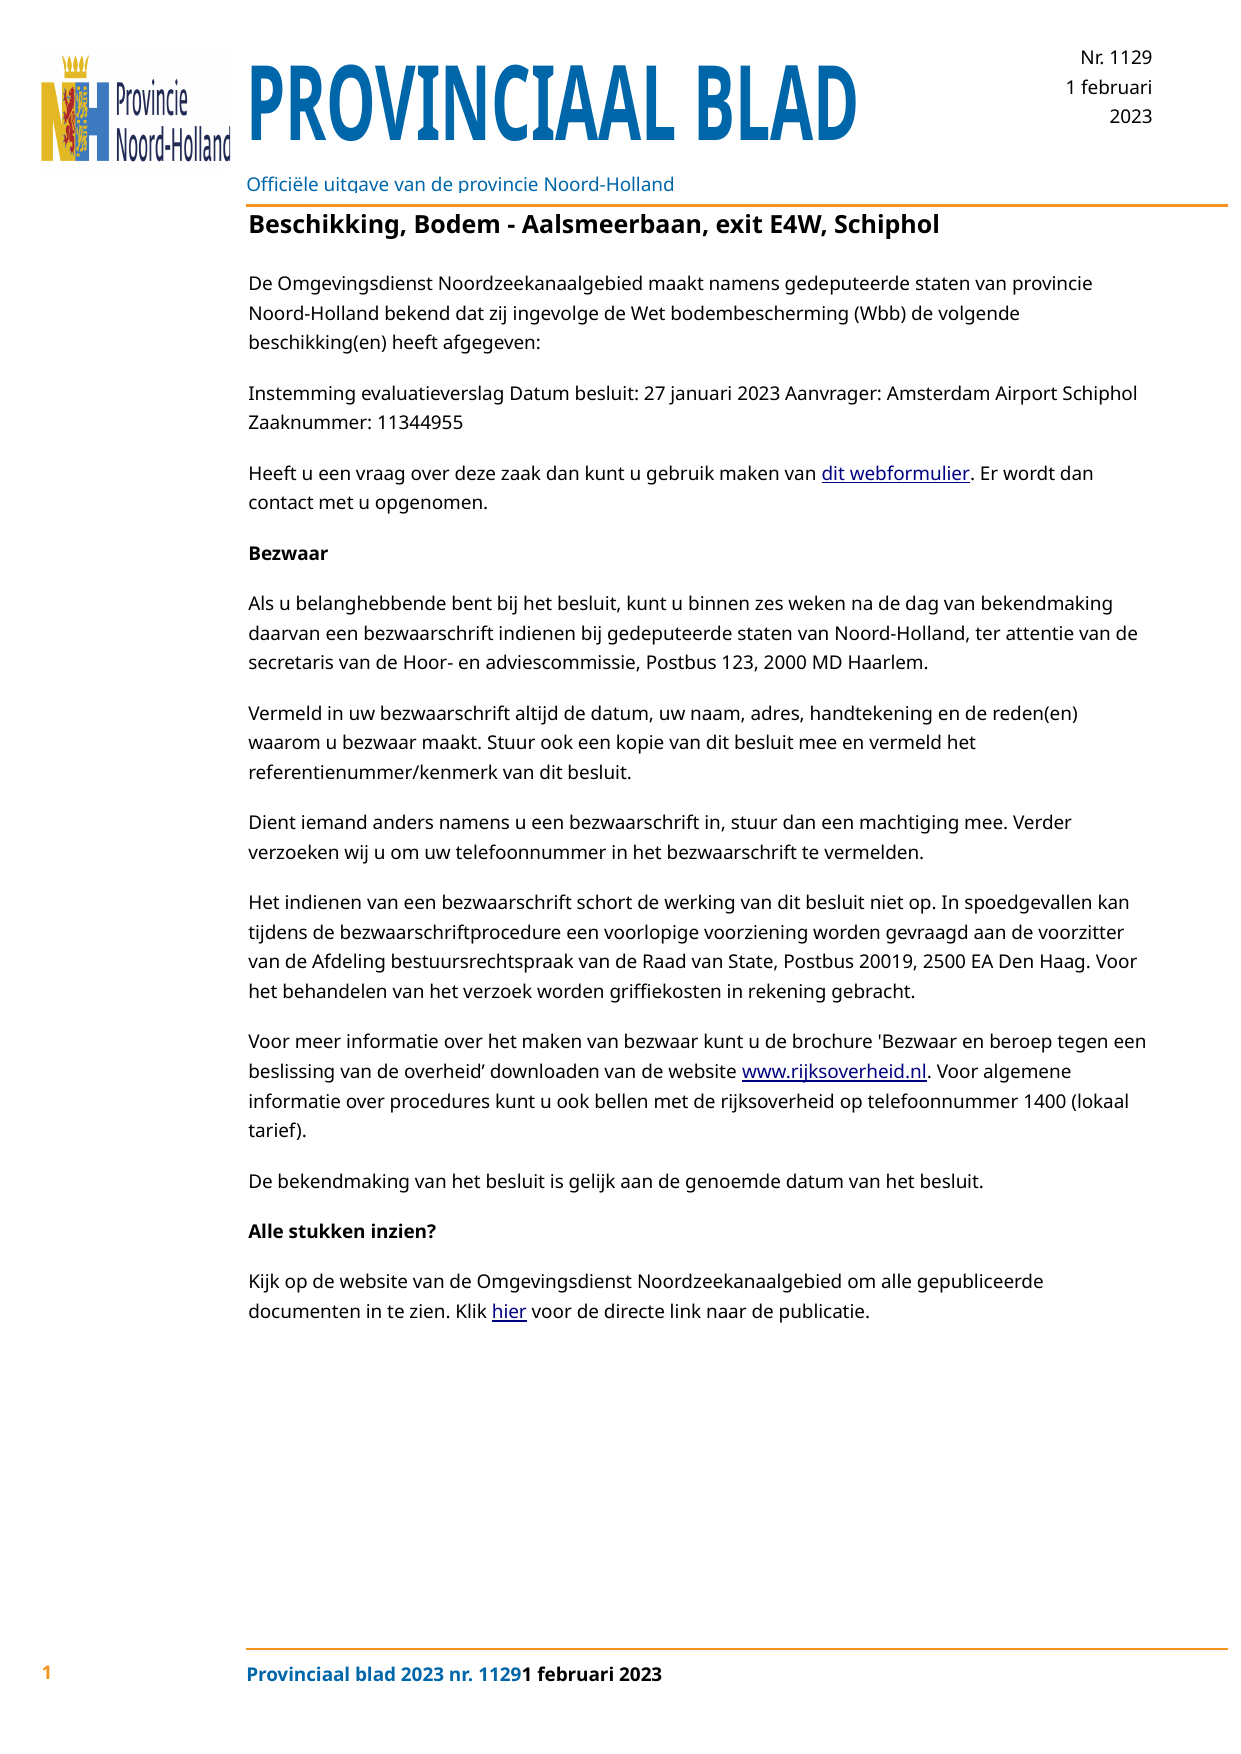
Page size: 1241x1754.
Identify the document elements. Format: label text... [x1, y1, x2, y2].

text Dient iemand anders namens u een bezwaarschrift in, stuur dan een machtiging mee. Verder verzoeken wij u om uw telefoonnummer in het bezwaarschrift te vermelden. [248, 809, 1152, 865]
text De Omgevingsdienst Noordzeekanaalgebied maakt namens gedeputeerde staten van provincie Noord-Holland bekend dat zij ingevolge de Wet bodembescherming (Wbb) de volgende beschikking(en) heeft afgegeven: [248, 270, 1152, 355]
text Beschikking, Bodem - Aalsmeerbaan, exit E4W, Schiphol [248, 207, 1152, 241]
picture [41, 47, 231, 172]
text De bekendmaking van het besluit is gelijk aan de genoemde datum van het besluit. [248, 1168, 1152, 1193]
text Als u belanghebbende bent bij het besluit, kunt u binnen zes weken na de dag van bekendmaking daarvan een bezwaarschrift indienen bij gedeputeerde staten van Noord-Holland, ter attentie van de secretaris van de Hoor- en adviescommissie, Postbus 123, 2000 MD Haarlem. [248, 590, 1152, 675]
text Vermeld in uw bezwaarschrift altijd de datum, uw naam, adres, handtekening en de reden(en) waarom u bezwaar maakt. Stuur ook een kopie van dit besluit mee en vermeld het referentienummer/kenmerk van dit besluit. [248, 700, 1152, 785]
text Instemming evaluatieverslag Datum besluit: 27 januari 2023 Aanvrager: Amsterdam Airport Schiphol Zaaknummer: 11344955 [248, 380, 1152, 435]
text Het indienen van een bezwaarschrift schort de werking van dit besluit niet op. In spoedgevallen kan tijdens de bezwaarschriftprocedure een voorlopige voorziening worden gevraagd aan de voorzitter van de Afdeling bestuursrechtspraak van de Raad van State, Postbus 20019, 2500 EA Den Haag. Voor het behandelen van het verzoek worden griffiekosten in rekening gebracht. [248, 889, 1152, 1004]
text Heeft u een vraag over deze zaak dan kunt u gebruik maken van dit webformulier. Er wordt dan contact met u opgenomen. [248, 460, 1152, 515]
text Voor meer informatie over het maken van bezwaar kunt u de brochure 'Bezwaar en beroep tegen een beslissing van de overheid’ downloaden van de website www.rijksoverheid.nl. Voor algemene informatie over procedures kunt u ook bellen met de rijksoverheid op telefoonnummer 1400 (lokaal tarief). [248, 1029, 1152, 1143]
text Bezwaar [248, 540, 1152, 566]
text Alle stukken inzien? [248, 1218, 1152, 1244]
text Kijk op de website van de Omgevingsdienst Noordzeekanaalgebied om alle gepubliceerde documenten in te zien. Klik hier voor de directe link naar de publicatie. [248, 1269, 1152, 1324]
